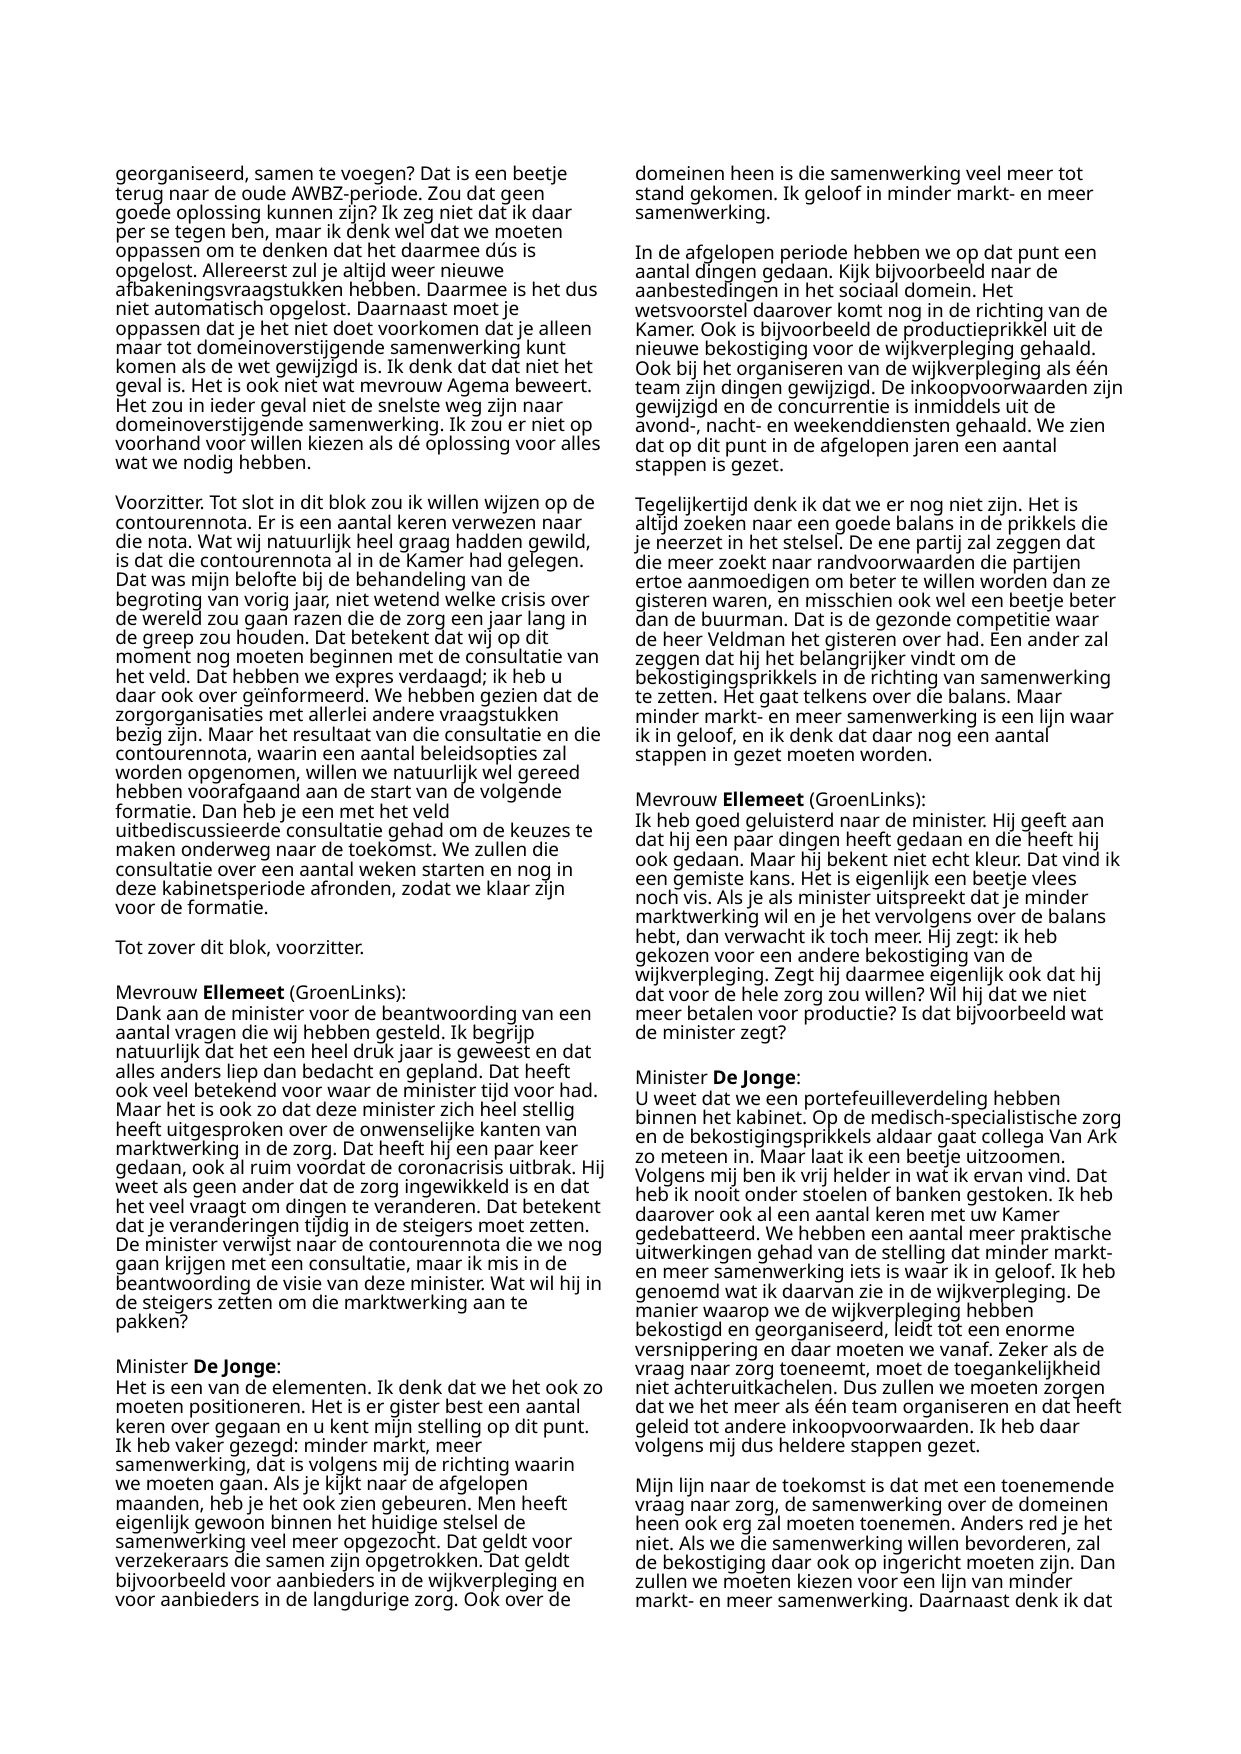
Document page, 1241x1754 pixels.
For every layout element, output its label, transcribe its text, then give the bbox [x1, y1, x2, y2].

text Mevrouw Ellemeet (GroenLinks): [635, 786, 1125, 812]
text In de afgelopen periode hebben we op dat punt een aantal dingen gedaan. Kijk bijvoorbeeld naar de aanbestedingen in het sociaal domein. Het wetsvoorstel daarover komt nog in de richting van de Kamer. Ook is bijvoorbeeld de productieprikkel uit de nieuwe bekostiging voor de wijkverpleging gehaald. Ook bij het organiseren van de wijkverpleging als één team zijn dingen gewijzigd. De inkoopvoorwaarden zijn gewijzigd en de concurrentie is inmiddels uit de avond-, nacht- en weekenddiensten gehaald. We zien dat op dit punt in de afgelopen jaren een aantal stappen is gezet. [635, 244, 1125, 475]
text Voorzitter. Tot slot in dit blok zou ik willen wijzen op de contourennota. Er is een aantal keren verwezen naar die nota. Wat wij natuurlijk heel graag hadden gewild, is dat die contourennota al in de Kamer had gelegen. Dat was mijn belofte bij de behandeling van de begroting van vorig jaar, niet wetend welke crisis over de wereld zou gaan razen die de zorg een jaar lang in de greep zou houden. Dat betekent dat wij op dit moment nog moeten beginnen met de consultatie van het veld. Dat hebben we expres verdaagd; ik heb u daar ook over geïnformeerd. We hebben gezien dat de zorgorganisaties met allerlei andere vraagstukken bezig zijn. Maar het resultaat van die consultatie en die contourennota, waarin een aantal beleidsopties zal worden opgenomen, willen we natuurlijk wel gereed hebben voorafgaand aan de start van de volgende formatie. Dan heb je een met het veld uitbediscussieerde consultatie gehad om de keuzes te maken onderweg naar de toekomst. We zullen die consultatie over een aantal weken starten en nog in deze kabinetsperiode afronden, zodat we klaar zijn voor de formatie. [115, 494, 605, 918]
text Ik heb goed geluisterd naar de minister. Hij geeft aan dat hij een paar dingen heeft gedaan en die heeft hij ook gedaan. Maar hij bekent niet echt kleur. Dat vind ik een gemiste kans. Het is eigenlijk een beetje vlees noch vis. Als je als minister uitspreekt dat je minder marktwerking wil en je het vervolgens over de balans hebt, dan verwacht ik toch meer. Hij zegt: ik heb gekozen voor een andere bekostiging van de wijkverpleging. Zegt hij daarmee eigenlijk ook dat hij dat voor de hele zorg zou willen? Wil hij dat we niet meer betalen voor productie? Is dat bijvoorbeeld wat de minister zegt? [635, 812, 1125, 1043]
text U weet dat we een portefeuilleverdeling hebben binnen het kabinet. Op de medisch-specialistische zorg en de bekostigingsprikkels aldaar gaat collega Van Ark zo meteen in. Maar laat ik een beetje uitzoomen. Volgens mij ben ik vrij helder in wat ik ervan vind. Dat heb ik nooit onder stoelen of banken gestoken. Ik heb daarover ook al een aantal keren met uw Kamer gedebatteerd. We hebben een aantal meer praktische uitwerkingen gehad van de stelling dat minder markt- en meer samenwerking iets is waar ik in geloof. Ik heb genoemd wat ik daarvan zie in de wijkverpleging. De manier waarop we de wijkverpleging hebben bekostigd en georganiseerd, leidt tot een enorme versnippering en daar moeten we vanaf. Zeker als de vraag naar zorg toeneemt, moet de toegankelijkheid niet achteruitkachelen. Dus zullen we moeten zorgen dat we het meer als één team organiseren en dat heeft geleid tot andere inkoopvoorwaarden. Ik heb daar volgens mij dus heldere stappen gezet. [635, 1090, 1125, 1456]
text Tot zover dit blok, voorzitter. [115, 939, 605, 958]
text Tegelijkertijd denk ik dat we er nog niet zijn. Het is altijd zoeken naar een goede balans in de prikkels die je neerzet in het stelsel. De ene partij zal zeggen dat die meer zoekt naar randvoorwaarden die partijen ertoe aanmoedigen om beter te willen worden dan ze gisteren waren, en misschien ook wel een beetje beter dan de buurman. Dat is de gezonde competitie waar de heer Veldman het gisteren over had. Een ander zal zeggen dat hij het belangrijker vindt om de bekostigingsprikkels in de richting van samenwerking te zetten. Het gaat telkens over die balans. Maar minder markt- en meer samenwerking is een lijn waar ik in geloof, en ik denk dat daar nog een aantal stappen in gezet moeten worden. [635, 496, 1125, 766]
text georganiseerd, samen te voegen? Dat is een beetje terug naar de oude AWBZ-periode. Zou dat geen goede oplossing kunnen zijn? Ik zeg niet dat ik daar per se tegen ben, maar ik denk wel dat we moeten oppassen om te denken dat het daarmee dús is opgelost. Allereerst zul je altijd weer nieuwe afbakeningsvraagstukken hebben. Daarmee is het dus niet automatisch opgelost. Daarnaast moet je oppassen dat je het niet doet voorkomen dat je alleen maar tot domeinoverstijgende samenwerking kunt komen als de wet gewijzigd is. Ik denk dat dat niet het geval is. Het is ook niet wat mevrouw Agema beweert. Het zou in ieder geval niet de snelste weg zijn naar domeinoverstijgende samenwerking. Ik zou er niet op voorhand voor willen kiezen als dé oplossing voor alles wat we nodig hebben. [115, 165, 605, 474]
text Dank aan de minister voor de beantwoording van een aantal vragen die wij hebben gesteld. Ik begrijp natuurlijk dat het een heel druk jaar is geweest en dat alles anders liep dan bedacht en gepland. Dat heeft ook veel betekend voor waar de minister tijd voor had. Maar het is ook zo dat deze minister zich heel stellig heeft uitgesproken over de onwenselijke kanten van marktwerking in de zorg. Dat heeft hij een paar keer gedaan, ook al ruim voordat de coronacrisis uitbrak. Hij weet als geen ander dat de zorg ingewikkeld is en dat het veel vraagt om dingen te veranderen. Dat betekent dat je veranderingen tijdig in de steigers moet zetten. De minister verwijst naar de contourennota die we nog gaan krijgen met een consultatie, maar ik mis in de beantwoording de visie van deze minister. Wat wil hij in de steigers zetten om die marktwerking aan te pakken? [115, 1005, 605, 1332]
text Mevrouw Ellemeet (GroenLinks): [115, 979, 605, 1005]
text Minister De Jonge: [115, 1353, 605, 1379]
text Mijn lijn naar de toekomst is dat met een toenemende vraag naar zorg, de samenwerking over de domeinen heen ook erg zal moeten toenemen. Anders red je het niet. Als we die samenwerking willen bevorderen, zal de bekostiging daar ook op ingericht moeten zijn. Dan zullen we moeten kiezen voor een lijn van minder markt- en meer samenwerking. Daarnaast denk ik dat [635, 1477, 1125, 1612]
text Het is een van de elementen. Ik denk dat we het ook zo moeten positioneren. Het is er gister best een aantal keren over gegaan en u kent mijn stelling op dit punt. Ik heb vaker gezegd: minder markt, meer samenwerking, dat is volgens mij de richting waarin we moeten gaan. Als je kijkt naar de afgelopen maanden, heb je het ook zien gebeuren. Men heeft eigenlijk gewoon binnen het huidige stelsel de samenwerking veel meer opgezocht. Dat geldt voor verzekeraars die samen zijn opgetrokken. Dat geldt bijvoorbeeld voor aanbieders in de wijkverpleging en voor aanbieders in de langdurige zorg. Ook over de [115, 1379, 605, 1610]
text Minister De Jonge: [635, 1064, 1125, 1090]
text domeinen heen is die samenwerking veel meer tot stand gekomen. Ik geloof in minder markt- en meer samenwerking. [635, 165, 1125, 223]
